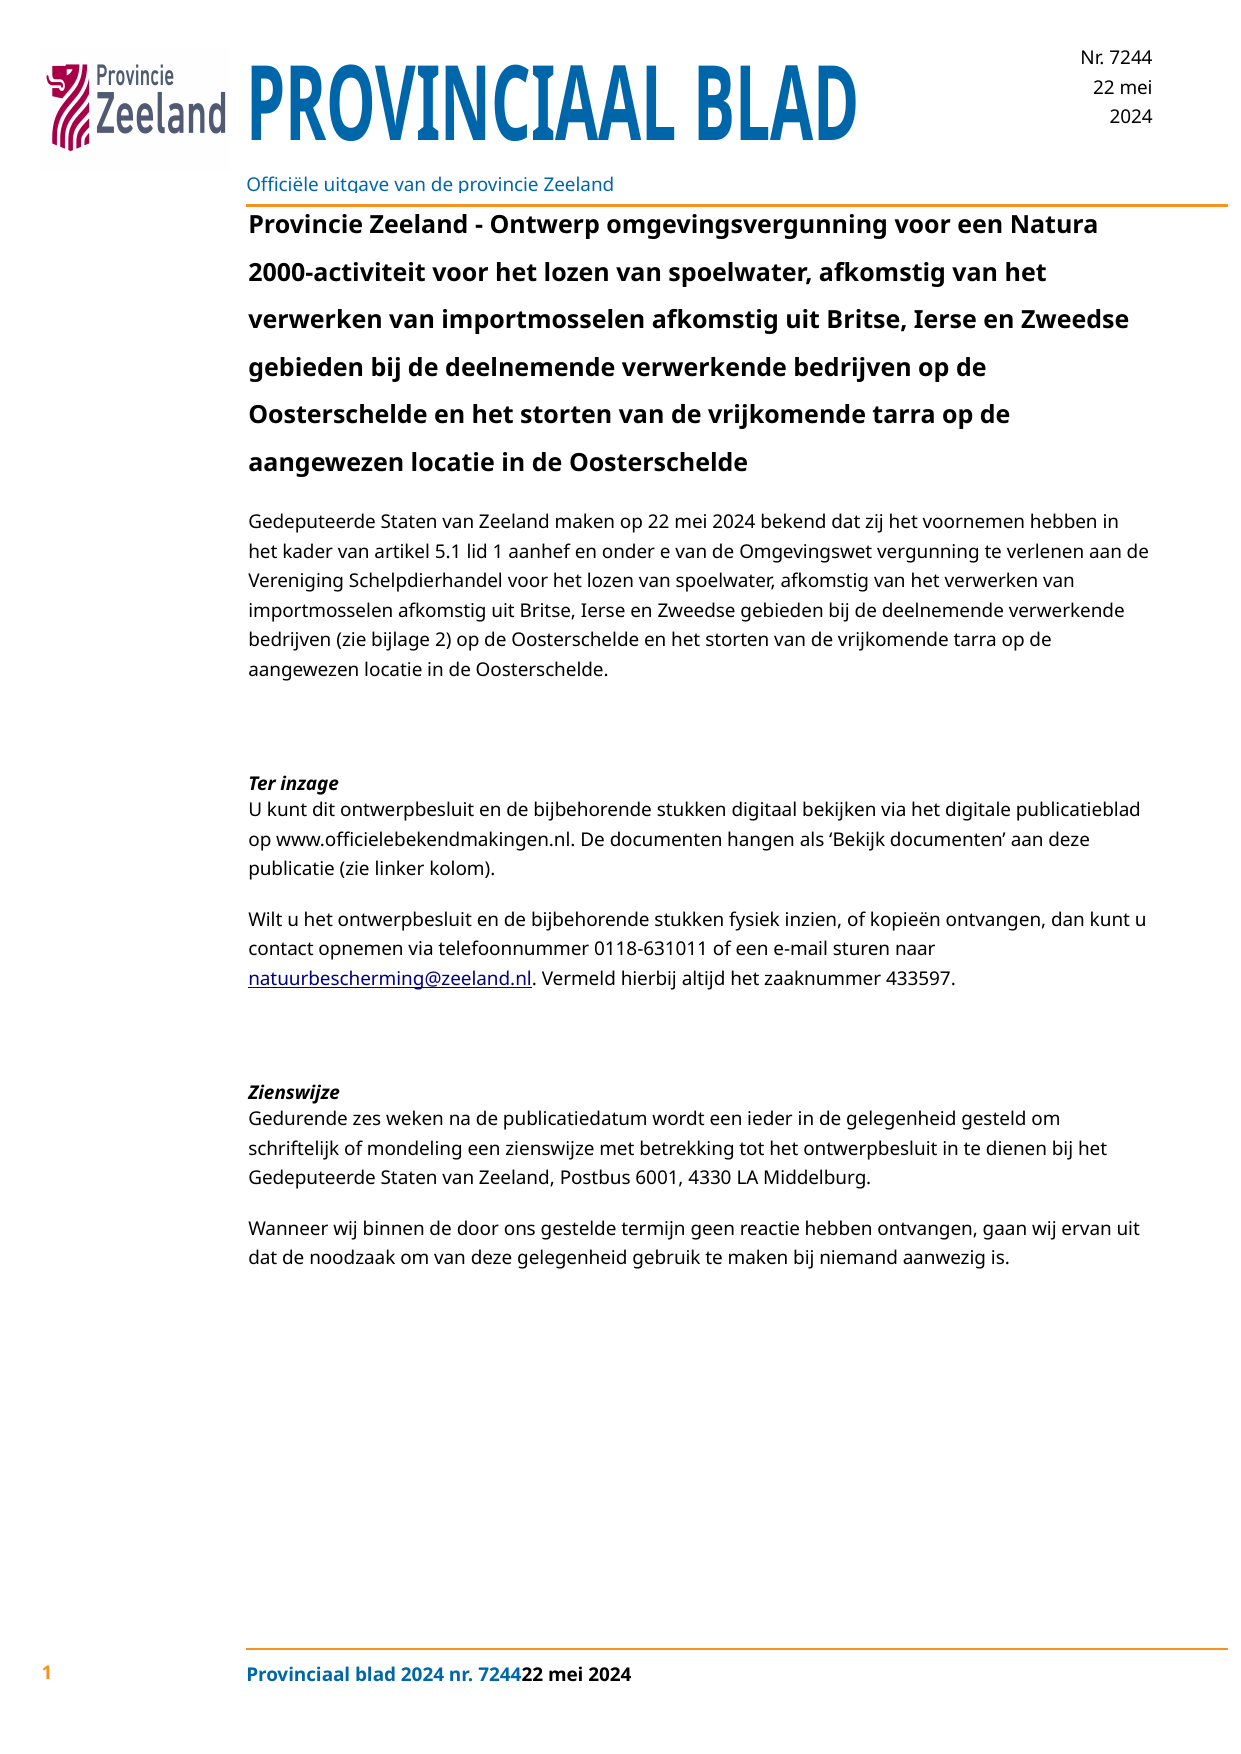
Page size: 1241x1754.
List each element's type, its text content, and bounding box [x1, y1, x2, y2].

text U kunt dit ontwerpbesluit en de bijbehorende stukken digitaal bekijken via het digitale publicatieblad op www.officielebekendmakingen.nl. De documenten hangen als ‘Bekijk documenten’ aan deze publicatie (zie linker kolom). [248, 796, 1152, 881]
text Wilt u het ontwerpbesluit en de bijbehorende stukken fysiek inzien, of kopieën ontvangen, dan kunt u contact opnemen via telefoonnummer 0118-631011 of een e-mail sturen naar natuurbescherming@zeeland.nl. Vermeld hierbij altijd het zaaknummer 433597. [248, 906, 1152, 991]
text Provincie Zeeland - Ontwerp omgevingsvergunning voor een Natura 2000-activiteit voor het lozen van spoelwater, afkomstig van het verwerken van importmosselen afkomstig uit Britse, Ierse en Zweedse gebieden bij de deelnemende verwerkende bedrijven op de Oosterschelde en het storten van de vrijkomende tarra op de aangewezen locatie in de Oosterschelde [248, 207, 1152, 479]
text Ter inzage [248, 771, 1152, 796]
text Gedeputeerde Staten van Zeeland maken op 22 mei 2024 bekend dat zij het voornemen hebben in het kader van artikel 5.1 lid 1 aanhef en onder e van de Omgevingswet vergunning te verlenen aan de Vereniging Schelpdierhandel voor het lozen van spoelwater, afkomstig van het verwerken van importmosselen afkomstig uit Britse, Ierse en Zweedse gebieden bij de deelnemende verwerkende bedrijven (zie bijlage 2) op de Oosterschelde en het storten van de vrijkomende tarra op de aangewezen locatie in de Oosterschelde. [248, 508, 1152, 682]
text Zienswijze [248, 1079, 1152, 1105]
picture [41, 47, 231, 172]
text Wanneer wij binnen de door ons gestelde termijn geen reactie hebben ontvangen, gaan wij ervan uit dat de noodzaak om van deze gelegenheid gebruik te maken bij niemand aanwezig is. [248, 1215, 1152, 1270]
text Gedurende zes weken na de publicatiedatum wordt een ieder in de gelegenheid gesteld om schriftelijk of mondeling een zienswijze met betrekking tot het ontwerpbesluit in te dienen bij het Gedeputeerde Staten van Zeeland, Postbus 6001, 4330 LA Middelburg. [248, 1105, 1152, 1190]
